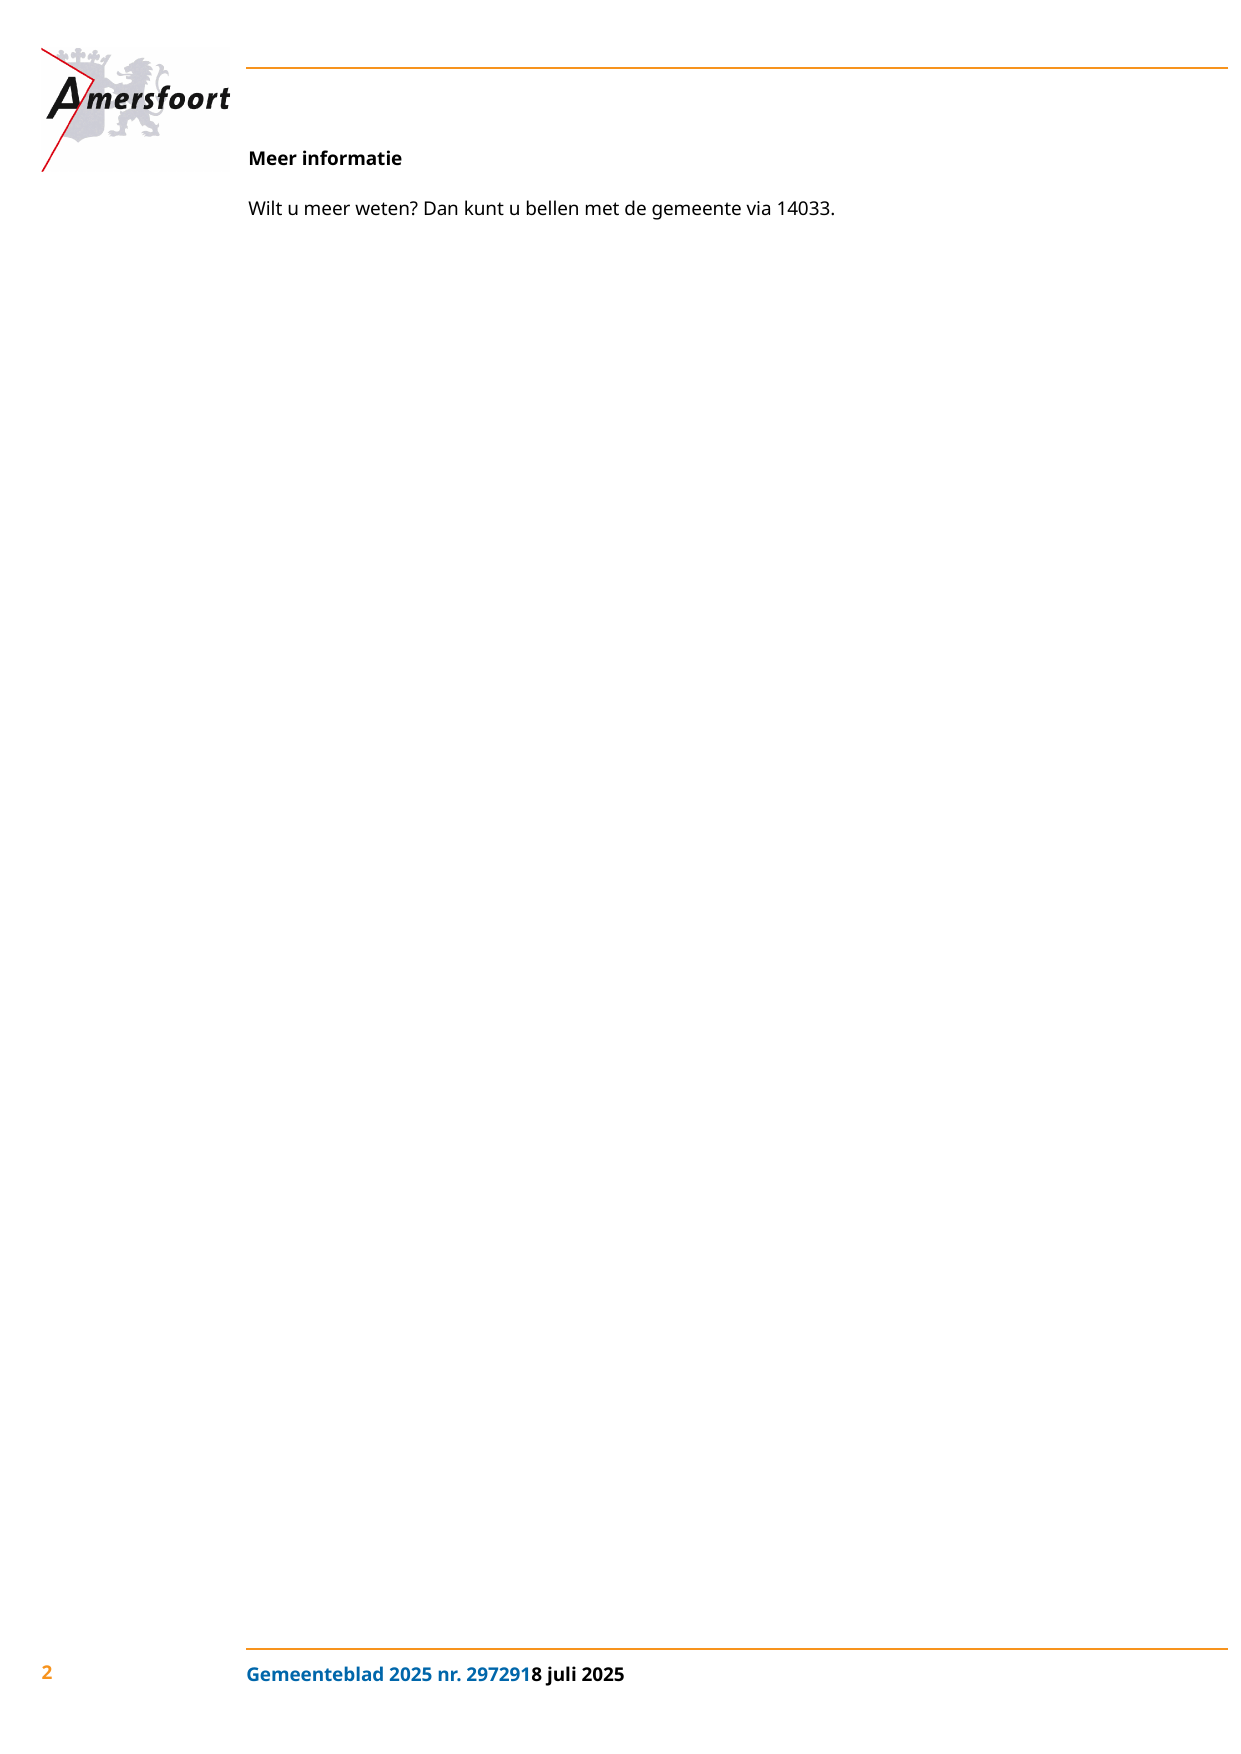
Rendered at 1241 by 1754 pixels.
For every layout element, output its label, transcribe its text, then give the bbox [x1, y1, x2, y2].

picture [41, 47, 231, 172]
text Wilt u meer weten? Dan kunt u bellen met de gemeente via 14033. [248, 196, 1152, 221]
text Meer informatie [248, 145, 1152, 171]
